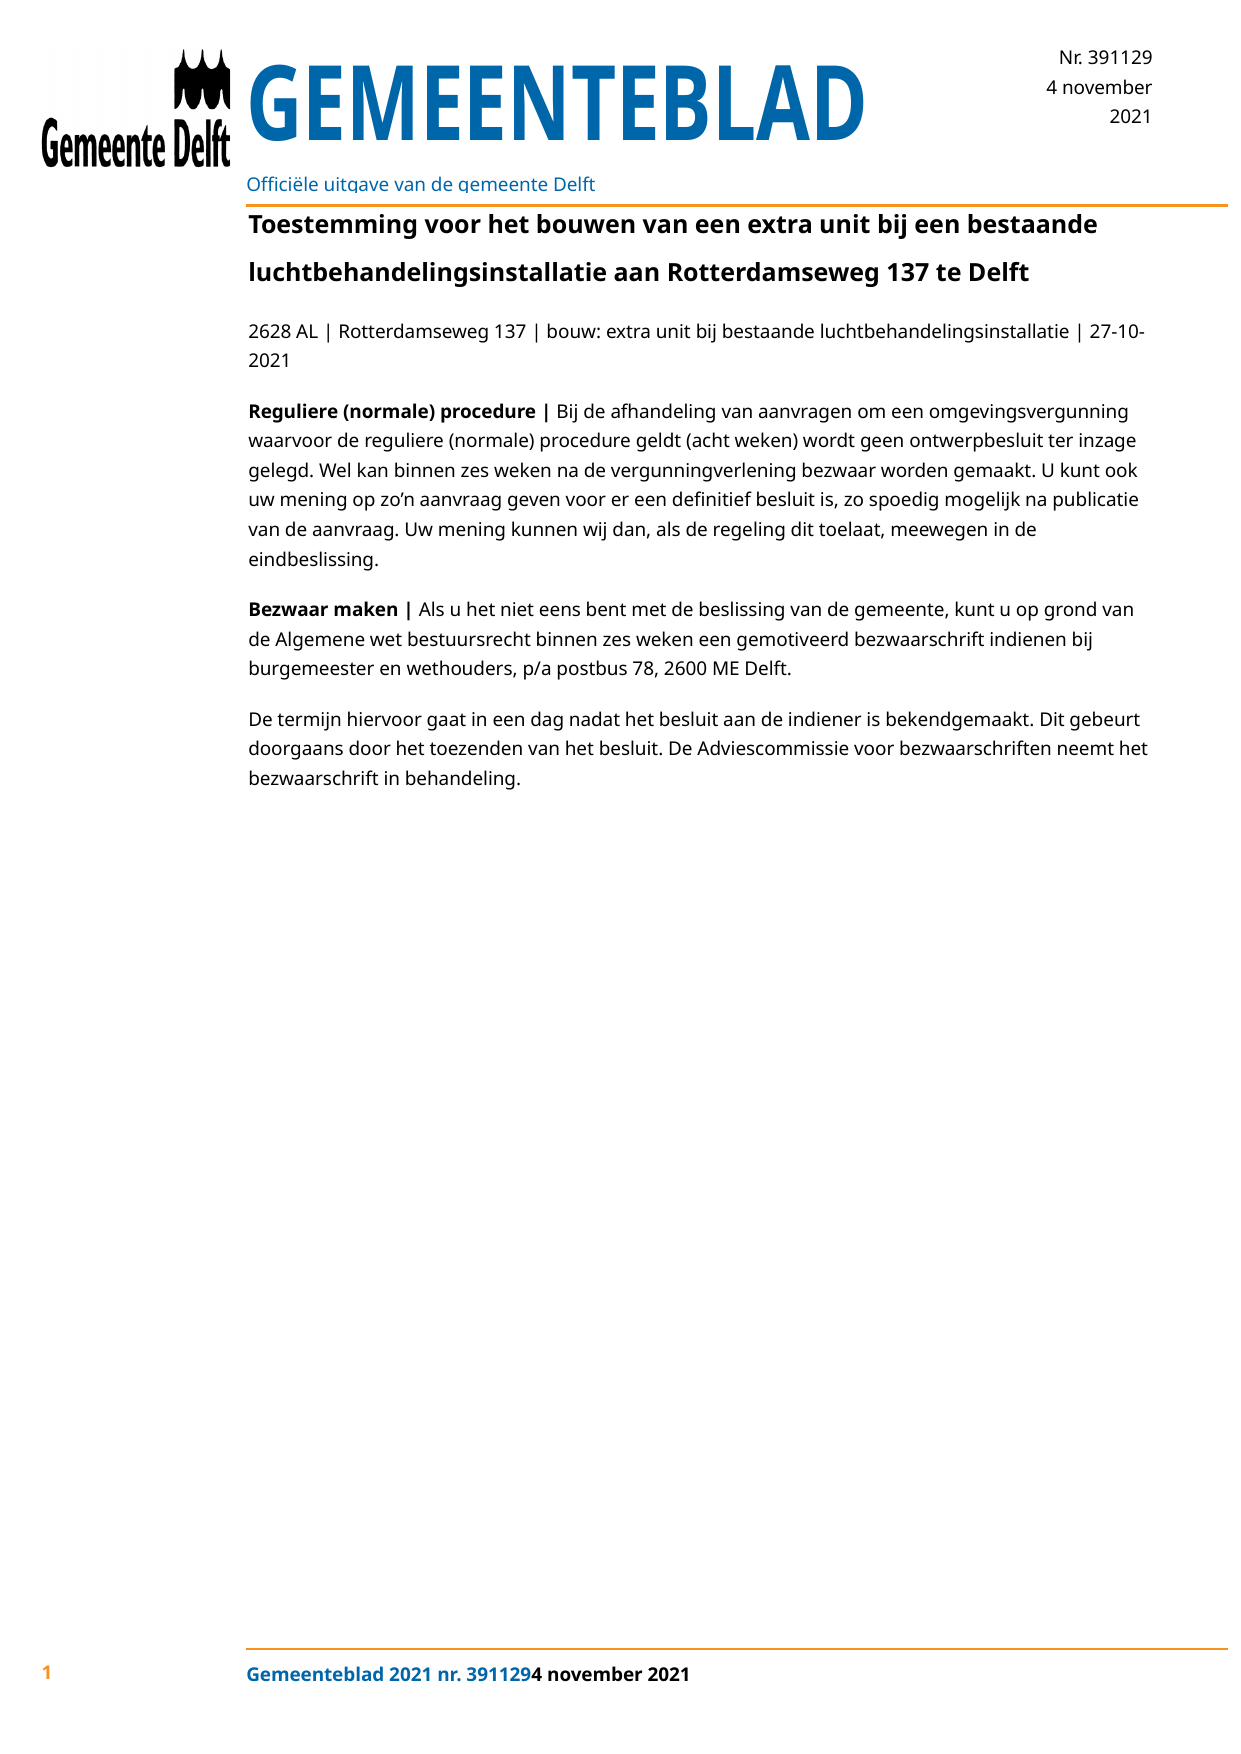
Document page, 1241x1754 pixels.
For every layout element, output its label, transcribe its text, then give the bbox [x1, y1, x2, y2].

text 2628 AL | Rotterdamseweg 137 | bouw: extra unit bij bestaande luchtbehandelingsinstallatie | 27-10-2021 [248, 318, 1152, 373]
picture [41, 47, 231, 172]
text De termijn hiervoor gaat in een dag nadat het besluit aan de indiener is bekendgemaakt. Dit gebeurt doorgaans door het toezenden van het besluit. De Adviescommissie voor bezwaarschriften neemt het bezwaarschrift in behandeling. [248, 706, 1152, 791]
text Bezwaar maken | Als u het niet eens bent met de beslissing van de gemeente, kunt u op grond van de Algemene wet bestuursrecht binnen zes weken een gemotiveerd bezwaarschrift indienen bij burgemeester en wethouders, p/a postbus 78, 2600 ME Delft. [248, 596, 1152, 681]
text Reguliere (normale) procedure | Bij de afhandeling van aanvragen om een omgevingsvergunning waarvoor de reguliere (normale) procedure geldt (acht weken) wordt geen ontwerpbesluit ter inzage gelegd. Wel kan binnen zes weken na de vergunningverlening bezwaar worden gemaakt. U kunt ook uw mening op zo’n aanvraag geven voor er een definitief besluit is, zo spoedig mogelijk na publicatie van de aanvraag. Uw mening kunnen wij dan, als de regeling dit toelaat, meewegen in de eindbeslissing. [248, 398, 1152, 572]
text Toestemming voor het bouwen van een extra unit bij een bestaande luchtbehandelingsinstallatie aan Rotterdamseweg 137 te Delft [248, 207, 1152, 288]
